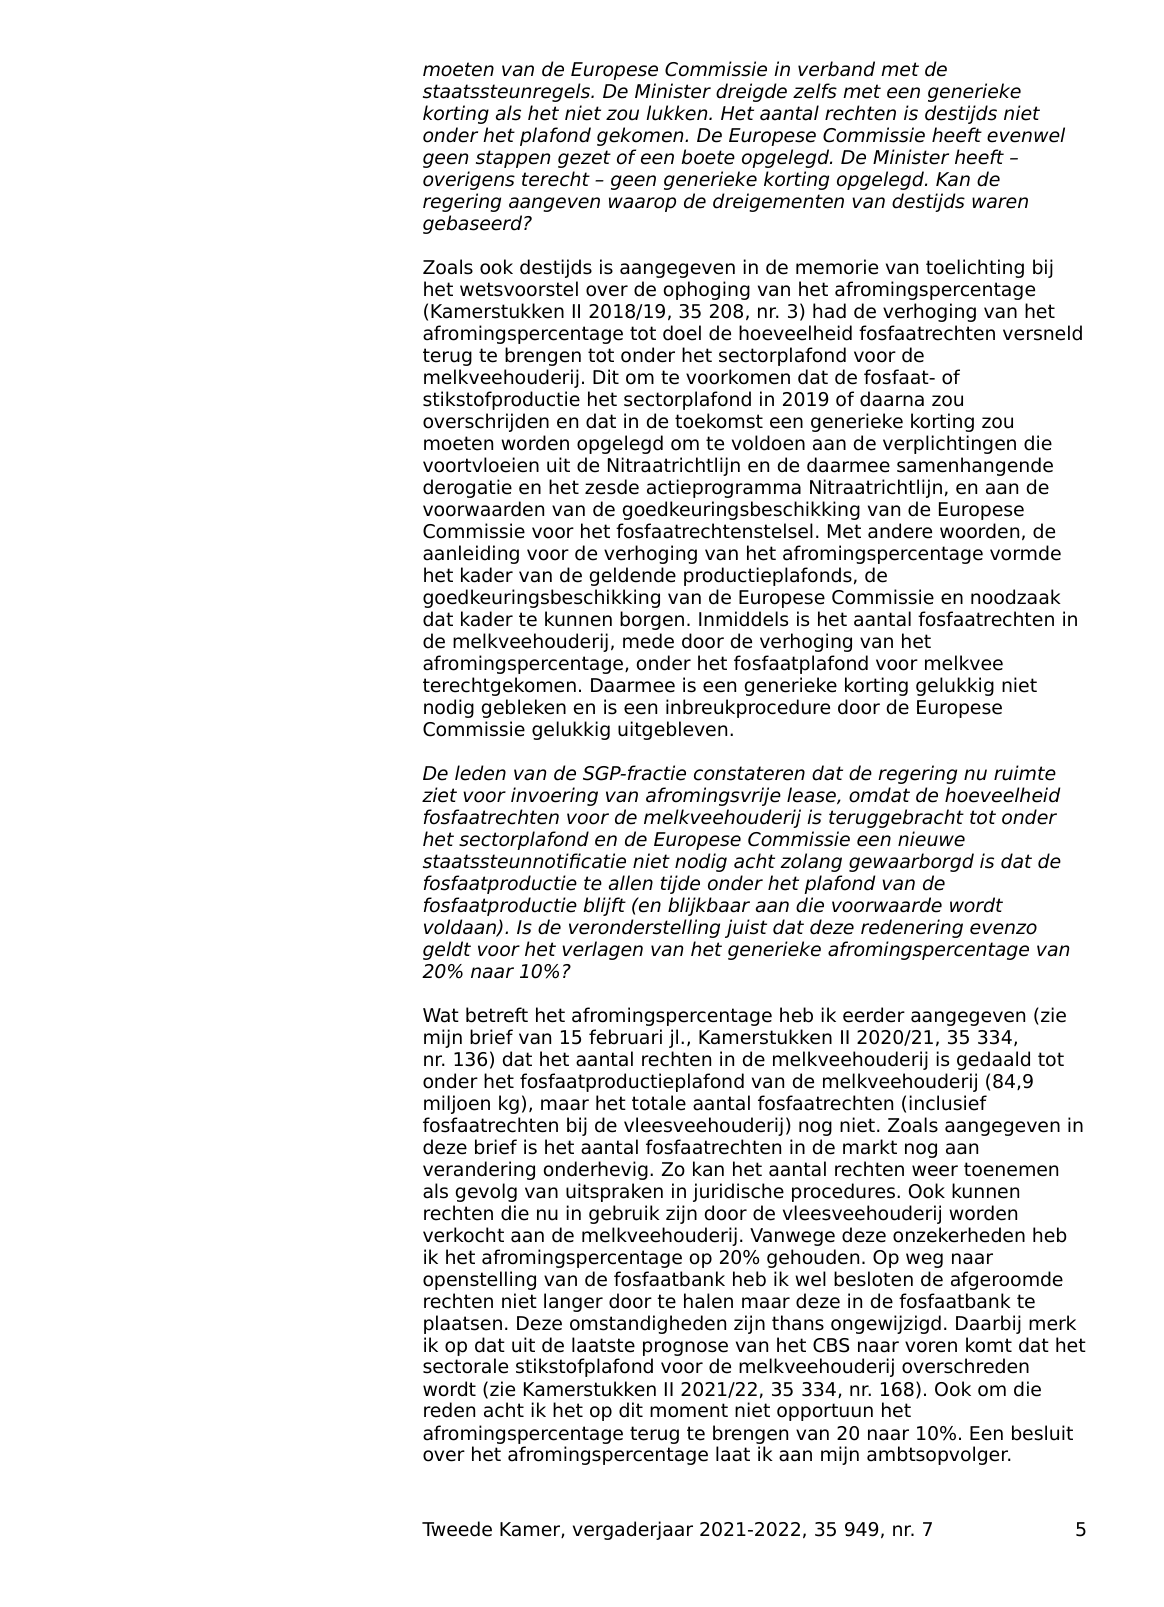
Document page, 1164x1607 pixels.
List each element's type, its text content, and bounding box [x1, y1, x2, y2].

text Wat betreft het afromingspercentage heb ik eerder aangegeven (zie mijn brief van 15 februari jl., Kamerstukken II 2020/21, 35 334, nr. 136) dat het aantal rechten in de melkveehouderij is gedaald tot onder het fosfaatproductieplafond van de melkveehouderij (84,9 miljoen kg), maar het totale aantal fosfaatrechten (inclusief fosfaatrechten bij de vleesveehouderij) nog niet. Zoals aangegeven in deze brief is het aantal fosfaatrechten in de markt nog aan verandering onderhevig. Zo kan het aantal rechten weer toenemen als gevolg van uitspraken in juridische procedures. Ook kunnen rechten die nu in gebruik zijn door de vleesveehouderij worden verkocht aan de melkveehouderij. Vanwege deze onzekerheden heb ik het afromingspercentage op 20% gehouden. Op weg naar openstelling van de fosfaatbank heb ik wel besloten de afgeroomde rechten niet langer door te halen maar deze in de fosfaatbank te plaatsen. Deze omstandigheden zijn thans ongewijzigd. Daarbij merk ik op dat uit de laatste prognose van het CBS naar voren komt dat het sectorale stikstofplafond voor de melkveehouderij overschreden wordt (zie Kamerstukken II 2021/22, 35 334, nr. 168). Ook om die reden acht ik het op dit moment niet opportuun het afromingspercentage terug te brengen van 20 naar 10%. Een besluit over het afromingspercentage laat ik aan mijn ambtsopvolger. [422, 1005, 1087, 1466]
text De leden van de SGP-fractie constateren dat de regering nu ruimte ziet voor invoering van afromingsvrije lease, omdat de hoeveelheid fosfaatrechten voor de melkveehouderij is teruggebracht tot onder het sectorplafond en de Europese Commissie een nieuwe staatssteunnotificatie niet nodig acht zolang gewaarborgd is dat de fosfaatproductie te allen tijde onder het plafond van de fosfaatproductie blijft (en blijkbaar aan die voorwaarde wordt voldaan). Is de veronderstelling juist dat deze redenering evenzo geldt voor het verlagen van het generieke afromingspercentage van 20% naar 10%? [422, 763, 1087, 983]
text Zoals ook destijds is aangegeven in de memorie van toelichting bij het wetsvoorstel over de ophoging van het afromingspercentage (Kamerstukken II 2018/19, 35 208, nr. 3) had de verhoging van het afromingspercentage tot doel de hoeveelheid fosfaatrechten versneld terug te brengen tot onder het sectorplafond voor de melkveehouderij. Dit om te voorkomen dat de fosfaat- of stikstofproductie het sectorplafond in 2019 of daarna zou overschrijden en dat in de toekomst een generieke korting zou moeten worden opgelegd om te voldoen aan de verplichtingen die voortvloeien uit de Nitraatrichtlijn en de daarmee samenhangende derogatie en het zesde actieprogramma Nitraatrichtlijn, en aan de voorwaarden van de goedkeuringsbeschikking van de Europese Commissie voor het fosfaatrechtenstelsel. Met andere woorden, de aanleiding voor de verhoging van het afromingspercentage vormde het kader van de geldende productieplafonds, de goedkeuringsbeschikking van de Europese Commissie en noodzaak dat kader te kunnen borgen. Inmiddels is het aantal fosfaatrechten in de melkveehouderij, mede door de verhoging van het afromingspercentage, onder het fosfaatplafond voor melkvee terechtgekomen. Daarmee is een generieke korting gelukkig niet nodig gebleken en is een inbreukprocedure door de Europese Commissie gelukkig uitgebleven. [422, 257, 1087, 741]
text moeten van de Europese Commissie in verband met de staatssteunregels. De Minister dreigde zelfs met een generieke korting als het niet zou lukken. Het aantal rechten is destijds niet onder het plafond gekomen. De Europese Commissie heeft evenwel geen stappen gezet of een boete opgelegd. De Minister heeft – overigens terecht – geen generieke korting opgelegd. Kan de regering aangeven waarop de dreigementen van destijds waren gebaseerd? [422, 59, 1087, 235]
